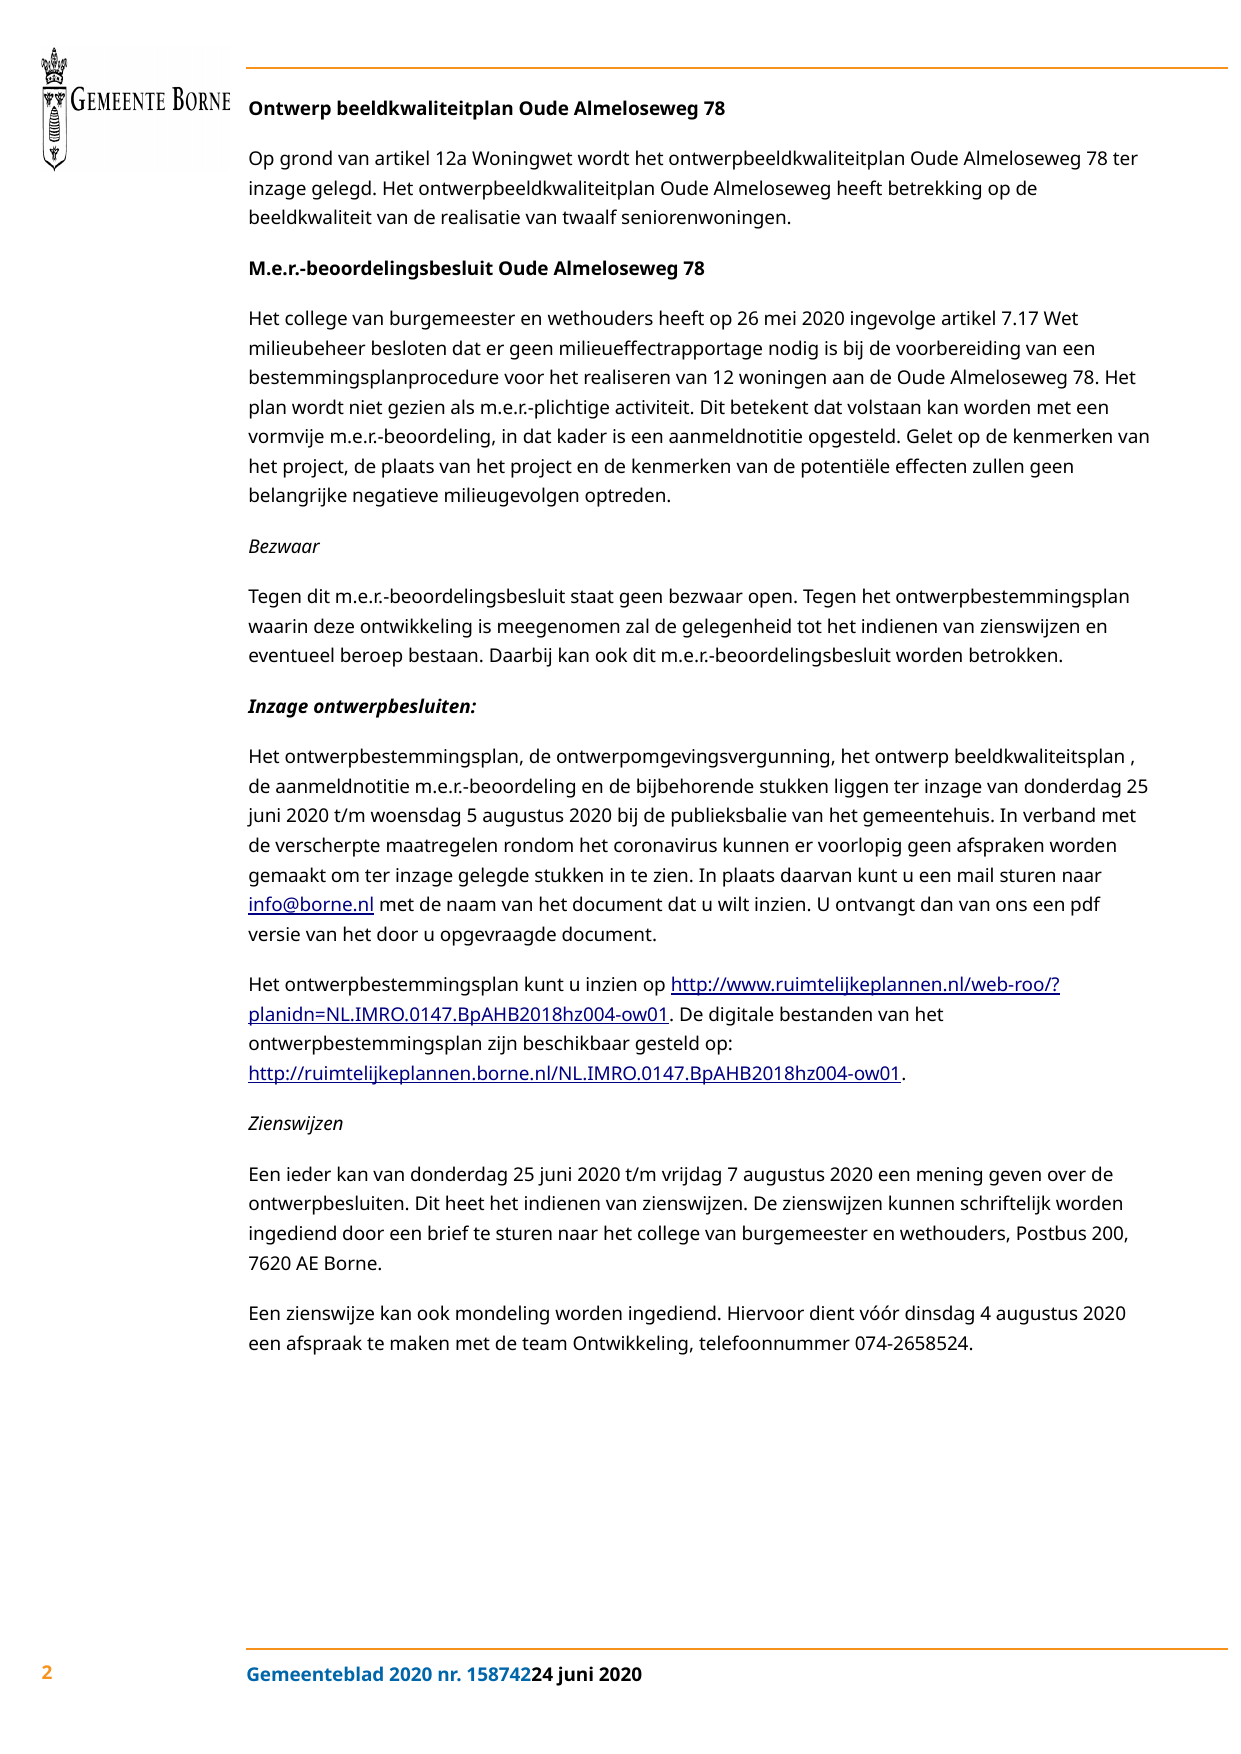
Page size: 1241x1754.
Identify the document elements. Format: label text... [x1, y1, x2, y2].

text Zienswijzen [248, 1111, 1152, 1136]
text Op grond van artikel 12a Woningwet wordt het ontwerpbeeldkwaliteitplan Oude Almeloseweg 78 ter inzage gelegd. Het ontwerpbeeldkwaliteitplan Oude Almeloseweg heeft betrekking op de beeldkwaliteit van de realisatie van twaalf seniorenwoningen. [248, 145, 1152, 230]
text Het college van burgemeester en wethouders heeft op 26 mei 2020 ingevolge artikel 7.17 Wet milieubeheer besloten dat er geen milieueffectrapportage nodig is bij de voorbereiding van een bestemmingsplanprocedure voor het realiseren van 12 woningen aan de Oude Almeloseweg 78. Het plan wordt niet gezien als m.e.r.-plichtige activiteit. Dit betekent dat volstaan kan worden met een vormvije m.e.r.-beoordeling, in dat kader is een aanmeldnotitie opgesteld. Gelet op de kenmerken van het project, de plaats van het project en de kenmerken van de potentiële effecten zullen geen belangrijke negatieve milieugevolgen optreden. [248, 305, 1152, 508]
text Het ontwerpbestemmingsplan, de ontwerpomgevingsvergunning, het ontwerp beeldkwaliteitsplan , de aanmeldnotitie m.e.r.-beoordeling en de bijbehorende stukken liggen ter inzage van donderdag 25 juni 2020 t/m woensdag 5 augustus 2020 bij de publieksbalie van het gemeentehuis. In verband met de verscherpte maatregelen rondom het coronavirus kunnen er voorlopig geen afspraken worden gemaakt om ter inzage gelegde stukken in te zien. In plaats daarvan kunt u een mail sturen naar info@borne.nl met de naam van het document dat u wilt inzien. U ontvangt dan van ons een pdf versie van het door u opgevraagde document. [248, 743, 1152, 947]
text Bezwaar [248, 533, 1152, 559]
text Ontwerp beeldkwaliteitplan Oude Almeloseweg 78 [248, 95, 1152, 121]
text Een zienswijze kan ook mondeling worden ingediend. Hiervoor dient vóór dinsdag 4 augustus 2020 een afspraak te maken met de team Ontwikkeling, telefoonnummer 074-2658524. [248, 1300, 1152, 1356]
text Inzage ontwerpbesluiten: [248, 693, 1152, 719]
text Het ontwerpbestemmingsplan kunt u inzien op http://www.ruimtelijkeplannen.nl/web-roo/?planidn=NL.IMRO.0147.BpAHB2018hz004-ow01. De digitale bestanden van het ontwerpbestemmingsplan zijn beschikbaar gesteld op: http://ruimtelijkeplannen.borne.nl/NL.IMRO.0147.BpAHB2018hz004-ow01. [248, 971, 1152, 1086]
text Een ieder kan van donderdag 25 juni 2020 t/m vrijdag 7 augustus 2020 een mening geven over de ontwerpbesluiten. Dit heet het indienen van zienswijzen. De zienswijzen kunnen schriftelijk worden ingediend door een brief te sturen naar het college van burgemeester en wethouders, Postbus 200, 7620 AE Borne. [248, 1161, 1152, 1276]
text M.e.r.-beoordelingsbesluit Oude Almeloseweg 78 [248, 255, 1152, 281]
text Tegen dit m.e.r.-beoordelingsbesluit staat geen bezwaar open. Tegen het ontwerpbestemmingsplan waarin deze ontwikkeling is meegenomen zal de gelegenheid tot het indienen van zienswijzen en eventueel beroep bestaan. Daarbij kan ook dit m.e.r.-beoordelingsbesluit worden betrokken. [248, 583, 1152, 668]
picture [41, 47, 231, 172]
